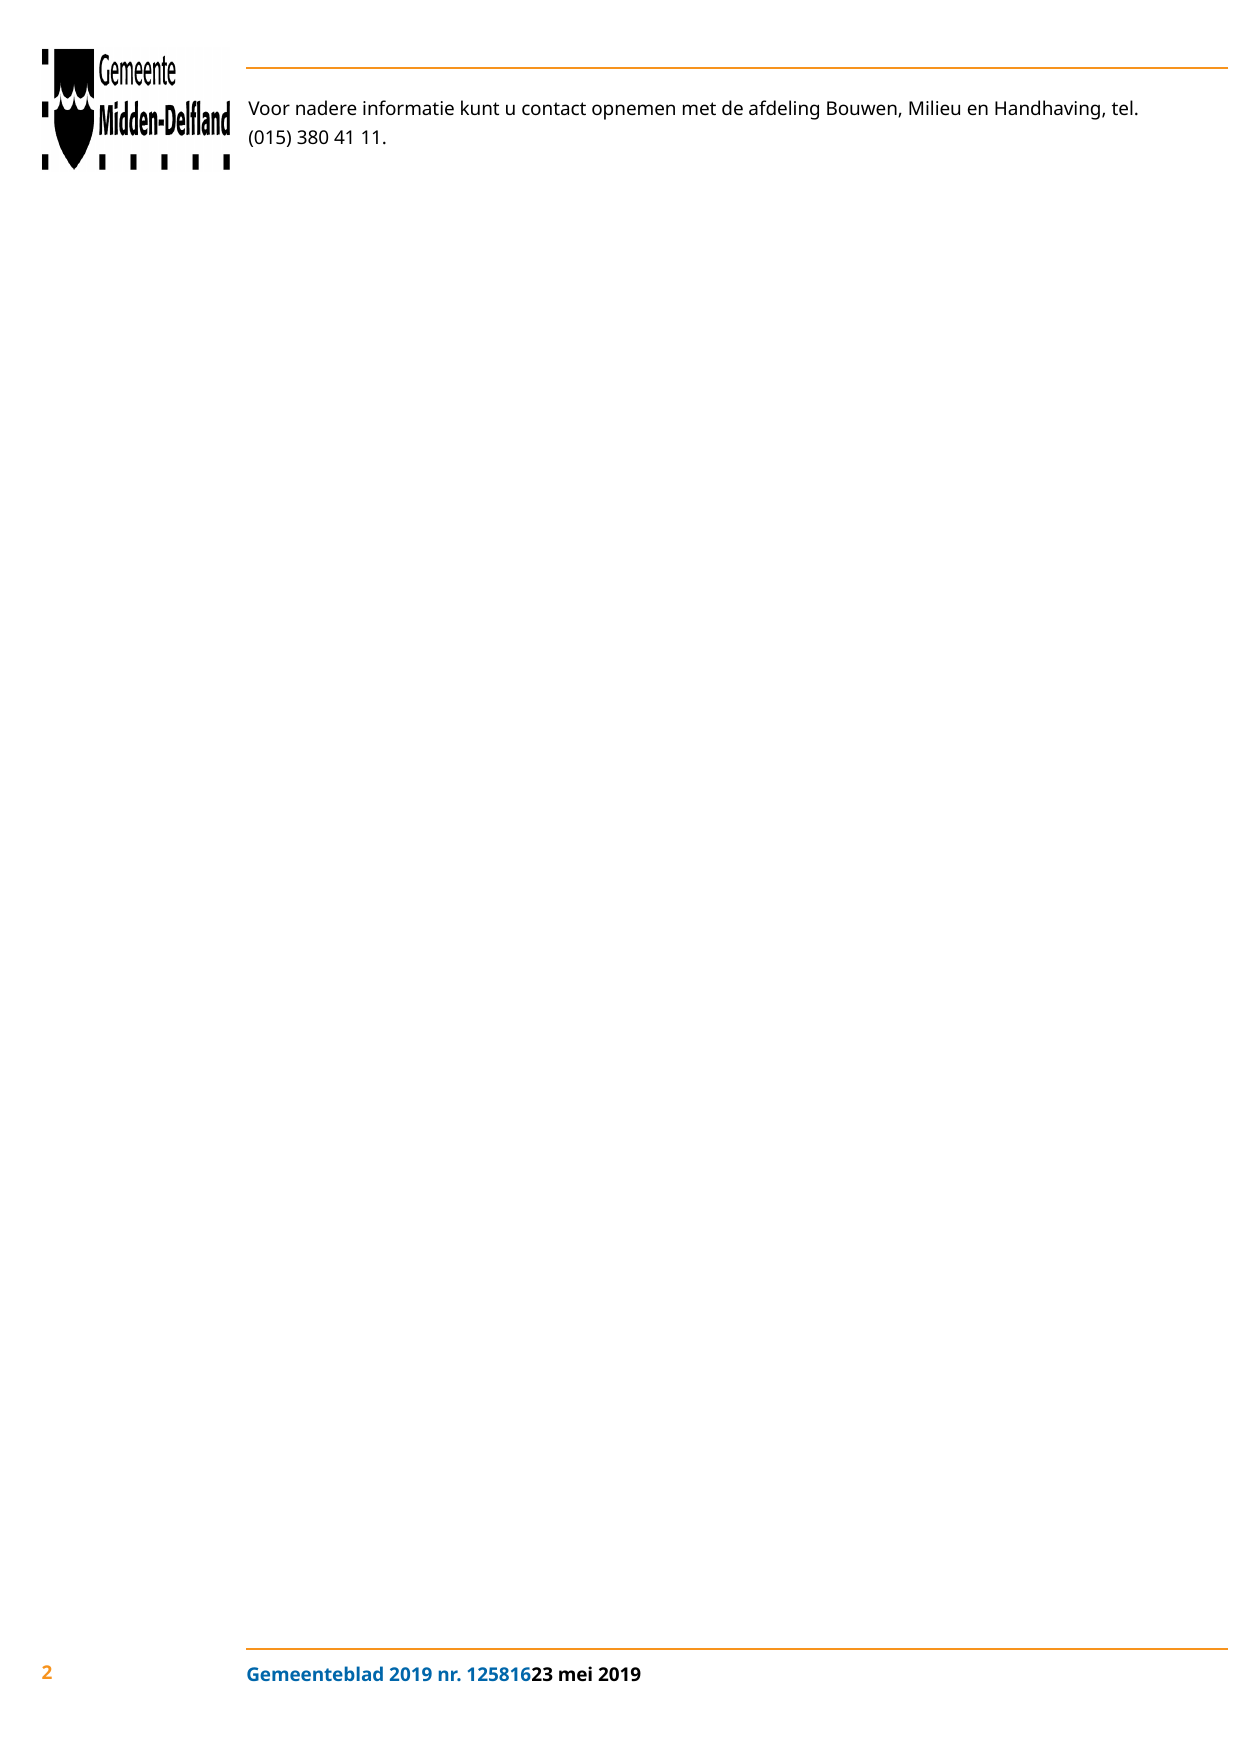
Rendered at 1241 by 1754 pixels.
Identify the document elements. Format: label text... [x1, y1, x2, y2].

text Voor nadere informatie kunt u contact opnemen met de afdeling Bouwen, Milieu en Handhaving, tel. (015) 380 41 11. [248, 95, 1152, 150]
picture [41, 47, 231, 172]
